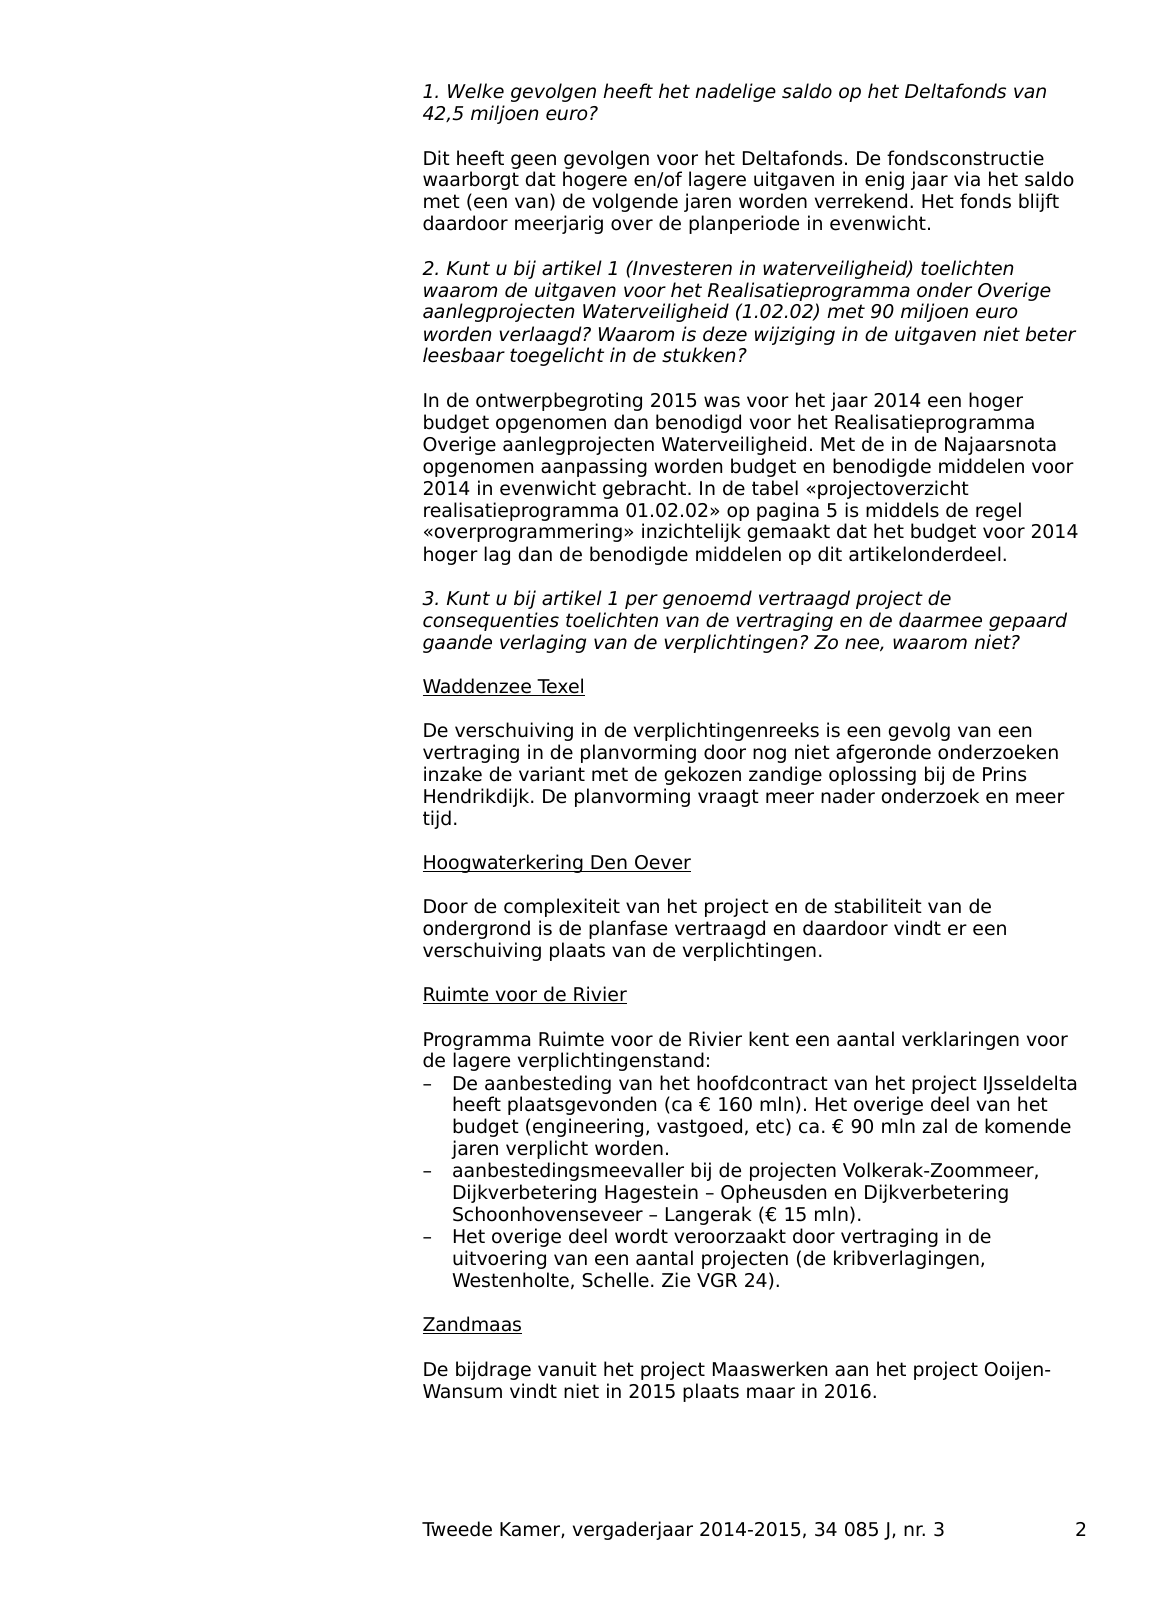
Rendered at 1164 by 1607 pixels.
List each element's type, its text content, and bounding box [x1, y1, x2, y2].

subtitle Zandmaas [422, 1314, 1087, 1336]
text – Het overige deel wordt veroorzaakt door vertraging in de uitvoering van een aantal projecten (de kribverlagingen, Westenholte, Schelle. Zie VGR 24). [422, 1226, 1087, 1292]
text – aanbestedingsmeevaller bij de projecten Volkerak-Zoommeer, Dijkverbetering Hagestein – Opheusden en Dijkverbetering Schoonhovenseveer – Langerak (€ 15 mln). [422, 1160, 1087, 1226]
subtitle Waddenzee Texel [422, 676, 1087, 698]
text Programma Ruimte voor de Rivier kent een aantal verklaringen voor de lagere verplichtingenstand: [422, 1028, 1087, 1072]
text 1. Welke gevolgen heeft het nadelige saldo op het Deltafonds van 42,5 miljoen euro? [422, 81, 1087, 125]
text Door de complexiteit van het project en de stabiliteit van de ondergrond is de planfase vertraagd en daardoor vindt er een verschuiving plaats van de verplichtingen. [422, 896, 1087, 962]
subtitle Ruimte voor de Rivier [422, 984, 1087, 1006]
text In de ontwerpbegroting 2015 was voor het jaar 2014 een hoger budget opgenomen dan benodigd voor het Realisatieprogramma Overige aanlegprojecten Waterveiligheid. Met de in de Najaarsnota opgenomen aanpassing worden budget en benodigde middelen voor 2014 in evenwicht gebracht. In de tabel «projectoverzicht realisatieprogramma 01.02.02» op pagina 5 is middels de regel «overprogrammering» inzichtelijk gemaakt dat het budget voor 2014 hoger lag dan de benodigde middelen op dit artikelonderdeel. [422, 389, 1087, 565]
text De bijdrage vanuit het project Maaswerken aan het project Ooijen-Wansum vindt niet in 2015 plaats maar in 2016. [422, 1358, 1087, 1402]
text – De aanbesteding van het hoofdcontract van het project IJsseldelta heeft plaatsgevonden (ca € 160 mln). Het overige deel van het budget (engineering, vastgoed, etc) ca. € 90 mln zal de komende jaren verplicht worden. [422, 1072, 1087, 1160]
text Dit heeft geen gevolgen voor het Deltafonds. De fondsconstructie waarborgt dat hogere en/of lagere uitgaven in enig jaar via het saldo met (een van) de volgende jaren worden verrekend. Het fonds blijft daardoor meerjarig over de planperiode in evenwicht. [422, 147, 1087, 235]
subtitle Hoogwaterkering Den Oever [422, 852, 1087, 874]
text De verschuiving in de verplichtingenreeks is een gevolg van een vertraging in de planvorming door nog niet afgeronde onderzoeken inzake de variant met de gekozen zandige oplossing bij de Prins Hendrikdijk. De planvorming vraagt meer nader onderzoek en meer tijd. [422, 720, 1087, 830]
text 3. Kunt u bij artikel 1 per genoemd vertraagd project de consequenties toelichten van de vertraging en de daarmee gepaard gaande verlaging van de verplichtingen? Zo nee, waarom niet? [422, 588, 1087, 653]
text 2. Kunt u bij artikel 1 (Investeren in waterveiligheid) toelichten waarom de uitgaven voor het Realisatieprogramma onder Overige aanlegprojecten Waterveiligheid (1.02.02) met 90 miljoen euro worden verlaagd? Waarom is deze wijziging in de uitgaven niet beter leesbaar toegelicht in de stukken? [422, 257, 1087, 367]
